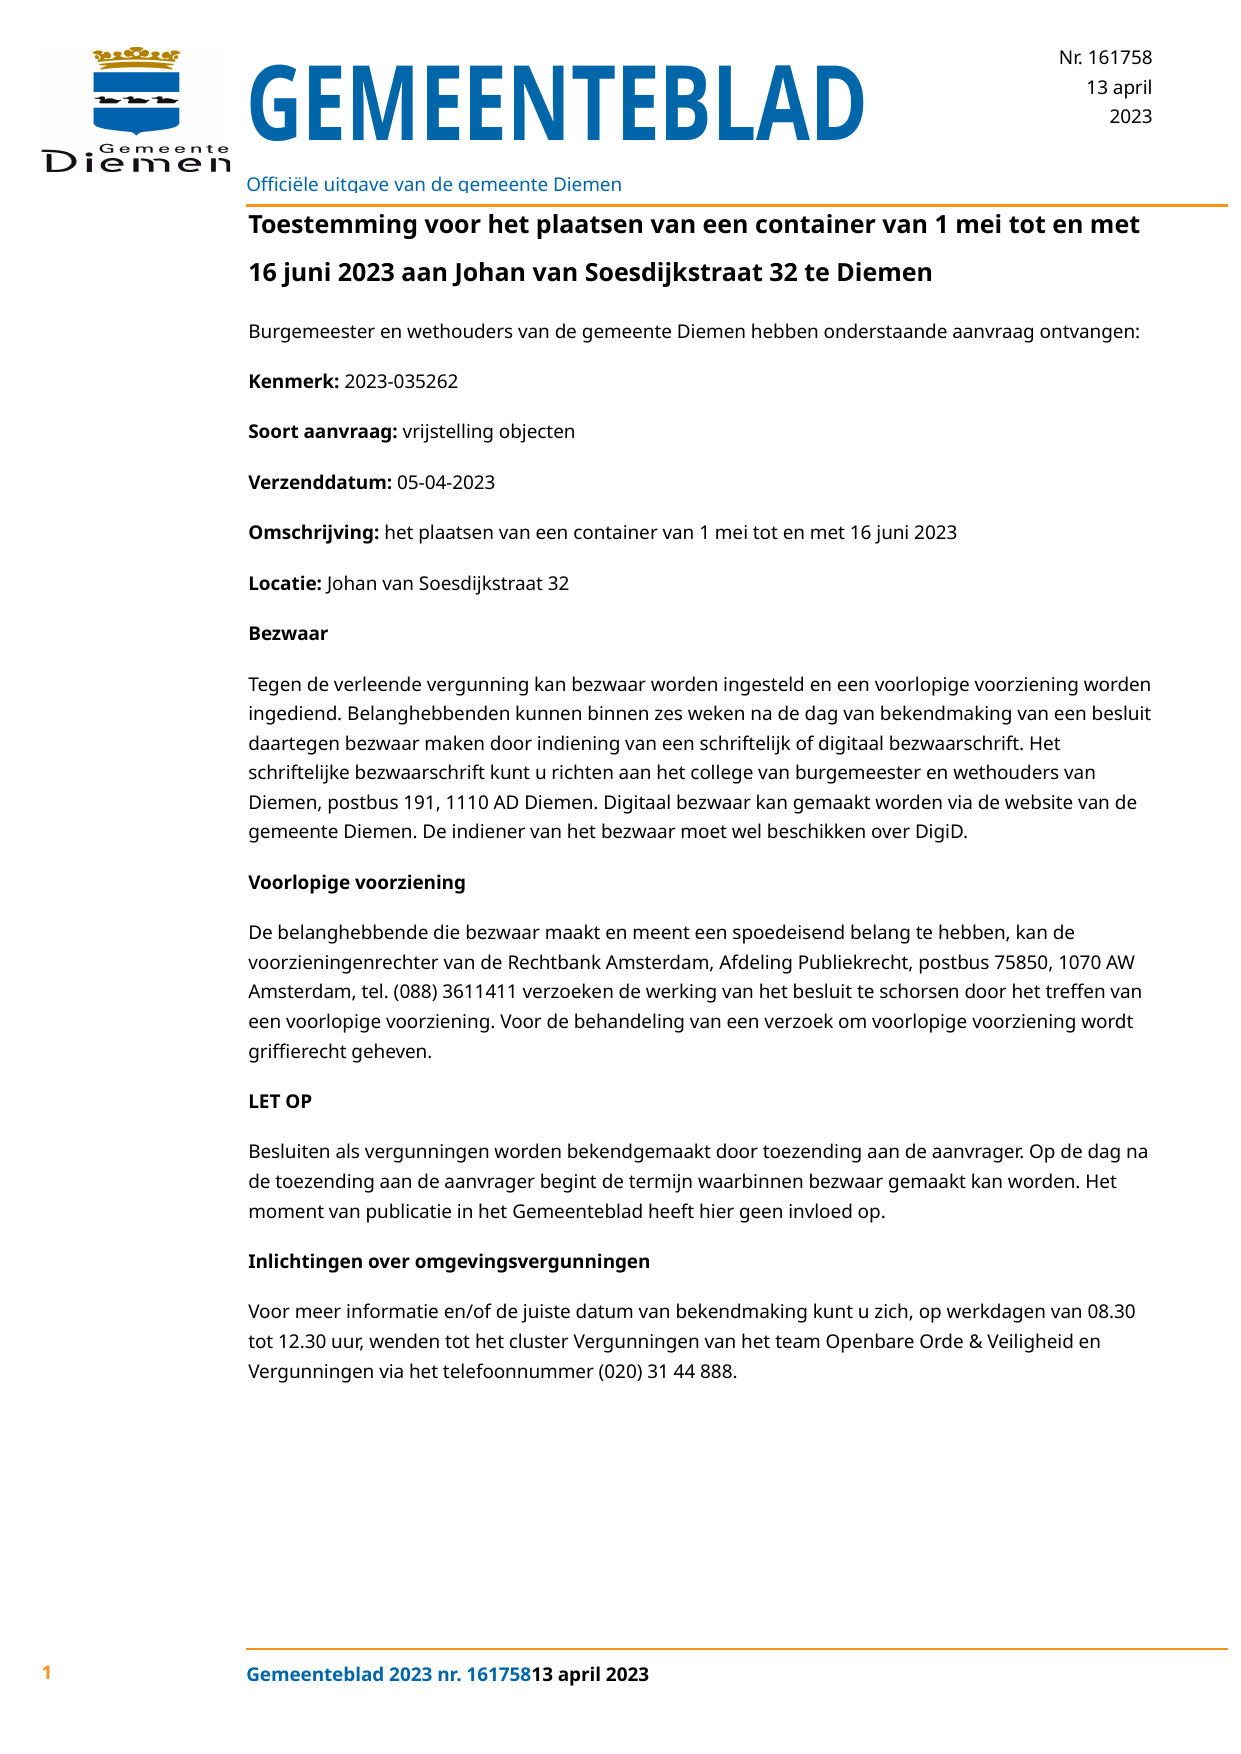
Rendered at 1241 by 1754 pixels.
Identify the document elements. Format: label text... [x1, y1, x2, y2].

text Voor meer informatie en/of de juiste datum van bekendmaking kunt u zich, op werkdagen van 08.30 tot 12.30 uur, wenden tot het cluster Vergunningen van het team Openbare Orde & Veiligheid en Vergunningen via het telefoonnummer (020) 31 44 888. [248, 1299, 1152, 1384]
picture [41, 47, 231, 172]
text Burgemeester en wethouders van de gemeente Diemen hebben onderstaande aanvraag ontvangen: [248, 318, 1152, 344]
text Inlichtingen over omgevingsvergunningen [248, 1248, 1152, 1274]
text De belanghebbende die bezwaar maakt en meent een spoedeisend belang te hebben, kan de voorzieningenrechter van de Rechtbank Amsterdam, Afdeling Publiekrecht, postbus 75850, 1070 AW Amsterdam, tel. (088) 3611411 verzoeken de werking van het besluit te schorsen door het treffen van een voorlopige voorziening. Voor de behandeling van een verzoek om voorlopige voorziening wordt griffierecht geheven. [248, 919, 1152, 1064]
text Verzenddatum: 05-04-2023 [248, 469, 1152, 495]
text Locatie: Johan van Soesdijkstraat 32 [248, 570, 1152, 596]
text Voorlopige voorziening [248, 869, 1152, 895]
text Tegen de verleende vergunning kan bezwaar worden ingesteld en een voorlopige voorziening worden ingediend. Belanghebbenden kunnen binnen zes weken na de dag van bekendmaking van een besluit daartegen bezwaar maken door indiening van een schriftelijk of digitaal bezwaarschrift. Het schriftelijke bezwaarschrift kunt u richten aan het college van burgemeester en wethouders van Diemen, postbus 191, 1110 AD Diemen. Digitaal bezwaar kan gemaakt worden via de website van de gemeente Diemen. De indiener van het bezwaar moet wel beschikken over DigiD. [248, 671, 1152, 844]
text Bezwaar [248, 620, 1152, 646]
text Kenmerk: 2023-035262 [248, 368, 1152, 394]
text Soort aanvraag: vrijstelling objecten [248, 419, 1152, 444]
text Toestemming voor het plaatsen van een container van 1 mei tot en met 16 juni 2023 aan Johan van Soesdijkstraat 32 te Diemen [248, 207, 1152, 288]
text Omschrijving: het plaatsen van een container van 1 mei tot en met 16 juni 2023 [248, 519, 1152, 545]
text Besluiten als vergunningen worden bekendgemaakt door toezending aan de aanvrager. Op de dag na de toezending aan de aanvrager begint de termijn waarbinnen bezwaar gemaakt kan worden. Het moment van publicatie in het Gemeenteblad heeft hier geen invloed op. [248, 1139, 1152, 1224]
text LET OP [248, 1088, 1152, 1114]
